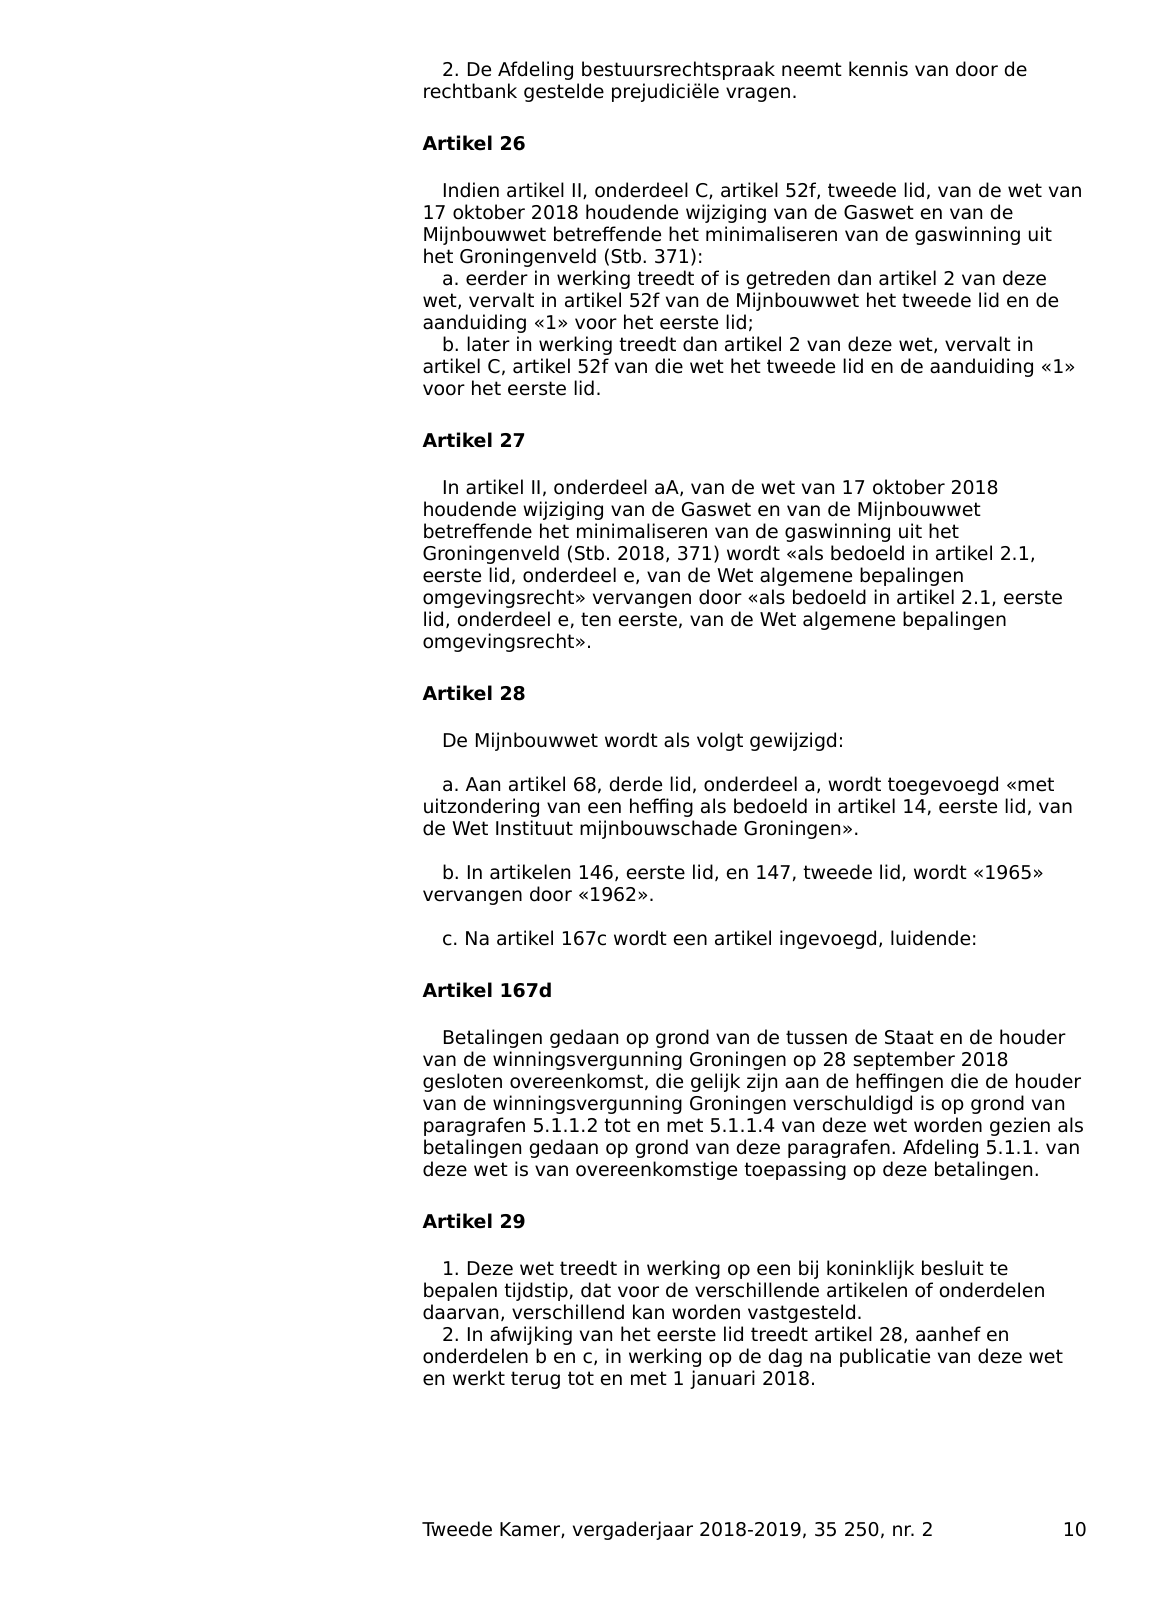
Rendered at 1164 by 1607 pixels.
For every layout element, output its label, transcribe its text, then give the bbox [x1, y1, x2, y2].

text Indien artikel II, onderdeel C, artikel 52f, tweede lid, van de wet van 17 oktober 2018 houdende wijziging van de Gaswet en van de Mijnbouwwet betreffende het minimaliseren van de gaswinning uit het Groningenveld (Stb. 371): [422, 180, 1087, 268]
subtitle Artikel 26 [422, 133, 1087, 155]
text Betalingen gedaan op grond van de tussen de Staat en de houder van de winningsvergunning Groningen op 28 september 2018 gesloten overeenkomst, die gelijk zijn aan de heffingen die de houder van de winningsvergunning Groningen verschuldigd is op grond van paragrafen 5.1.1.2 tot en met 5.1.1.4 van deze wet worden gezien als betalingen gedaan op grond van deze paragrafen. Afdeling 5.1.1. van deze wet is van overeenkomstige toepassing op deze betalingen. [422, 1027, 1087, 1181]
text In artikel II, onderdeel aA, van de wet van 17 oktober 2018 houdende wijziging van de Gaswet en van de Mijnbouwwet betreffende het minimaliseren van de gaswinning uit het Groningenveld (Stb. 2018, 371) wordt «als bedoeld in artikel 2.1, eerste lid, onderdeel e, van de Wet algemene bepalingen omgevingsrecht» vervangen door «als bedoeld in artikel 2.1, eerste lid, onderdeel e, ten eerste, van de Wet algemene bepalingen omgevingsrecht». [422, 477, 1087, 653]
text 1. Deze wet treedt in werking op een bij koninklijk besluit te bepalen tijdstip, dat voor de verschillende artikelen of onderdelen daarvan, verschillend kan worden vastgesteld. [422, 1258, 1087, 1324]
text 2. De Afdeling bestuursrechtspraak neemt kennis van door de rechtbank gestelde prejudiciële vragen. [422, 59, 1087, 103]
text De Mijnbouwwet wordt als volgt gewijzigd: [422, 729, 1087, 752]
subtitle Artikel 27 [422, 430, 1087, 452]
text b. later in werking treedt dan artikel 2 van deze wet, vervalt in artikel C, artikel 52f van die wet het tweede lid en de aanduiding «1» voor het eerste lid. [422, 334, 1087, 400]
subtitle Artikel 29 [422, 1211, 1087, 1233]
text 2. In afwijking van het eerste lid treedt artikel 28, aanhef en onderdelen b en c, in werking op de dag na publicatie van deze wet en werkt terug tot en met 1 januari 2018. [422, 1324, 1087, 1390]
text b. In artikelen 146, eerste lid, en 147, tweede lid, wordt «1965» vervangen door «1962». [422, 862, 1087, 906]
text c. Na artikel 167c wordt een artikel ingevoegd, luidende: [422, 928, 1087, 950]
text a. eerder in werking treedt of is getreden dan artikel 2 van deze wet, vervalt in artikel 52f van de Mijnbouwwet het tweede lid en de aanduiding «1» voor het eerste lid; [422, 268, 1087, 334]
text a. Aan artikel 68, derde lid, onderdeel a, wordt toegevoegd «met uitzondering van een heffing als bedoeld in artikel 14, eerste lid, van de Wet Instituut mijnbouwschade Groningen». [422, 774, 1087, 840]
subtitle Artikel 167d [422, 980, 1087, 1002]
subtitle Artikel 28 [422, 683, 1087, 704]
